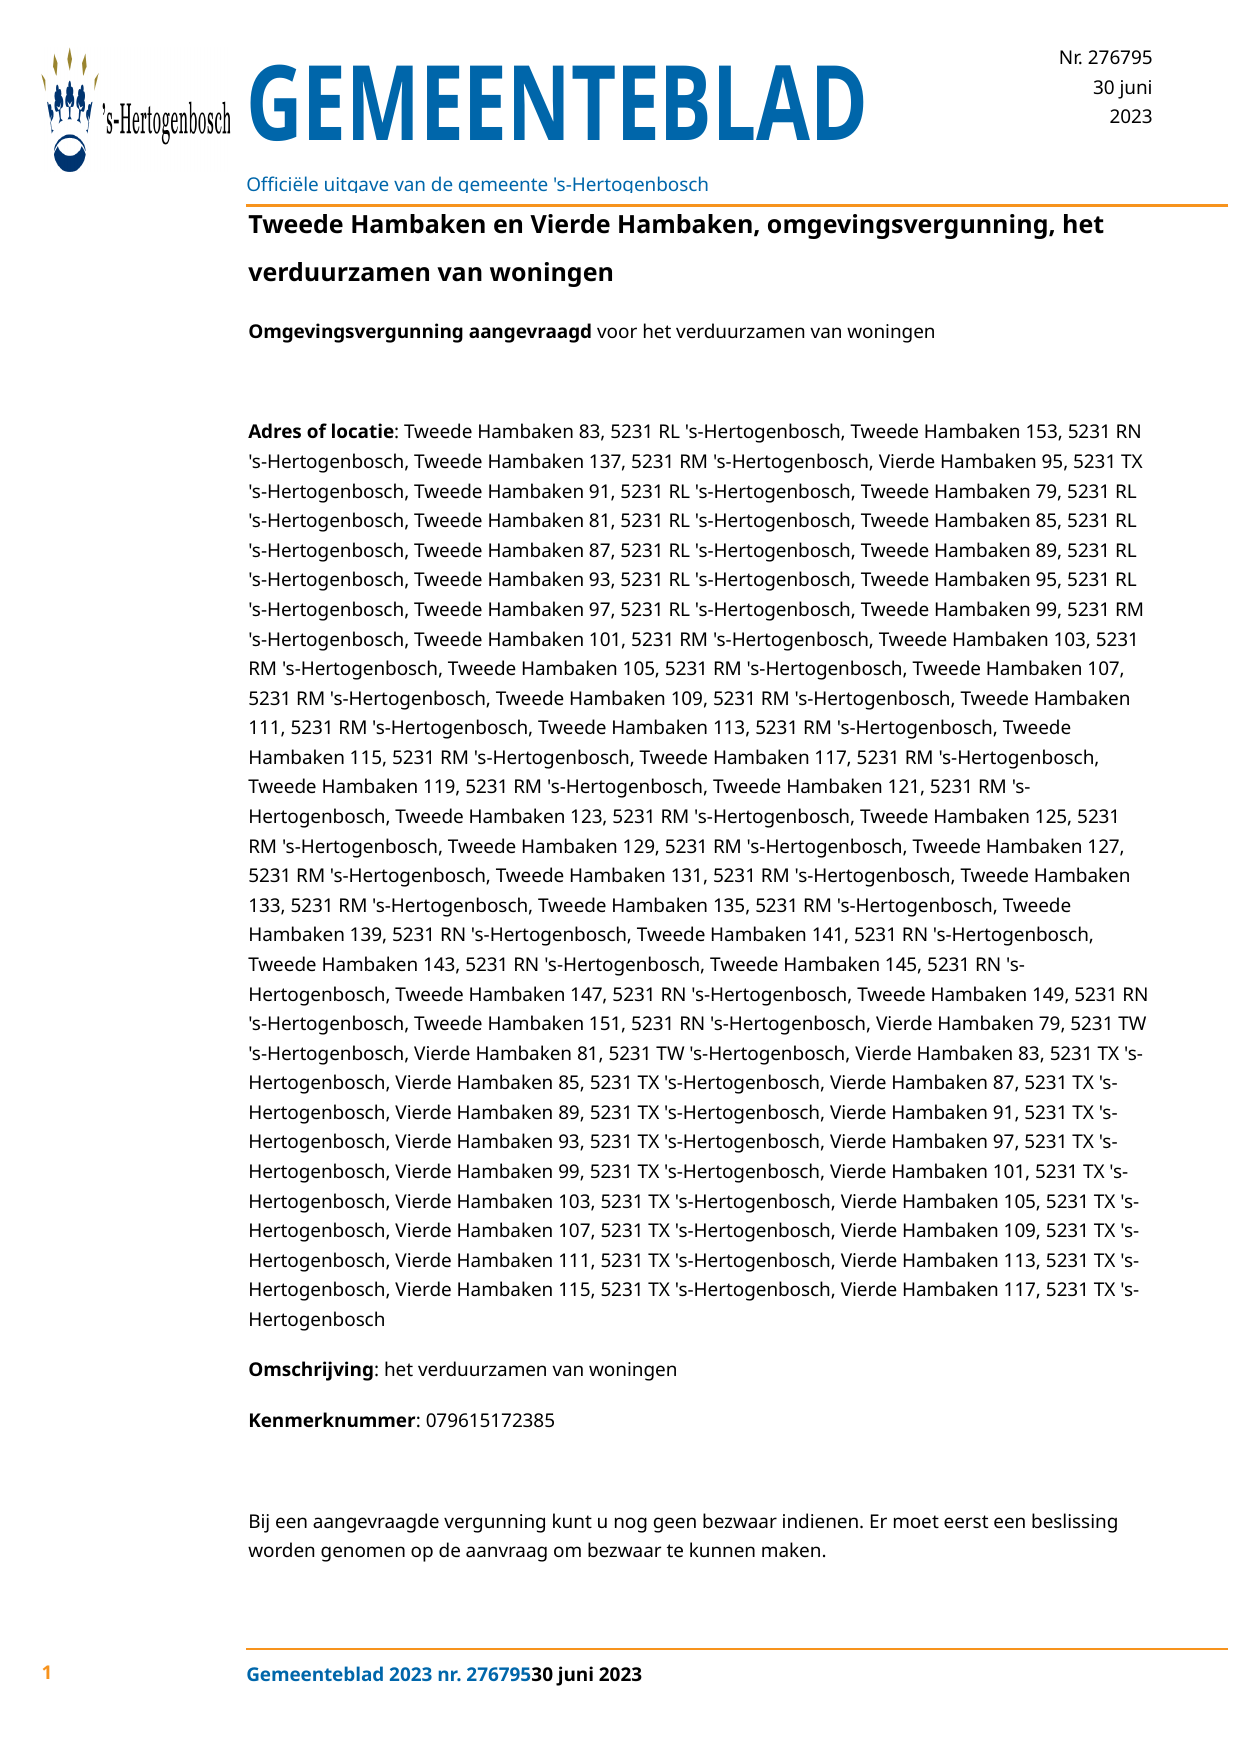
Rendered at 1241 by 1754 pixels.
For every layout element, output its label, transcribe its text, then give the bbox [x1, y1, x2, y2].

text Tweede Hambaken en Vierde Hambaken, omgevingsvergunning, het verduurzamen van woningen [248, 207, 1152, 288]
text Omschrijving: het verduurzamen van woningen [248, 1357, 1152, 1382]
text Kenmerknummer: 079615172385 [248, 1407, 1152, 1433]
text Omgevingsvergunning aangevraagd voor het verduurzamen van woningen [248, 318, 1152, 344]
picture [41, 47, 231, 172]
text Adres of locatie: Tweede Hambaken 83, 5231 RL 's-Hertogenbosch, Tweede Hambaken 153, 5231 RN 's-Hertogenbosch, Tweede Hambaken 137, 5231 RM 's-Hertogenbosch, Vierde Hambaken 95, 5231 TX 's-Hertogenbosch, Tweede Hambaken 91, 5231 RL 's-Hertogenbosch, Tweede Hambaken 79, 5231 RL 's-Hertogenbosch, Tweede Hambaken 81, 5231 RL 's-Hertogenbosch, Tweede Hambaken 85, 5231 RL 's-Hertogenbosch, Tweede Hambaken 87, 5231 RL 's-Hertogenbosch, Tweede Hambaken 89, 5231 RL 's-Hertogenbosch, Tweede Hambaken 93, 5231 RL 's-Hertogenbosch, Tweede Hambaken 95, 5231 RL 's-Hertogenbosch, Tweede Hambaken 97, 5231 RL 's-Hertogenbosch, Tweede Hambaken 99, 5231 RM 's-Hertogenbosch, Tweede Hambaken 101, 5231 RM 's-Hertogenbosch, Tweede Hambaken 103, 5231 RM 's-Hertogenbosch, Tweede Hambaken 105, 5231 RM 's-Hertogenbosch, Tweede Hambaken 107, 5231 RM 's-Hertogenbosch, Tweede Hambaken 109, 5231 RM 's-Hertogenbosch, Tweede Hambaken 111, 5231 RM 's-Hertogenbosch, Tweede Hambaken 113, 5231 RM 's-Hertogenbosch, Tweede Hambaken 115, 5231 RM 's-Hertogenbosch, Tweede Hambaken 117, 5231 RM 's-Hertogenbosch, Tweede Hambaken 119, 5231 RM 's-Hertogenbosch, Tweede Hambaken 121, 5231 RM 's-Hertogenbosch, Tweede Hambaken 123, 5231 RM 's-Hertogenbosch, Tweede Hambaken 125, 5231 RM 's-Hertogenbosch, Tweede Hambaken 129, 5231 RM 's-Hertogenbosch, Tweede Hambaken 127, 5231 RM 's-Hertogenbosch, Tweede Hambaken 131, 5231 RM 's-Hertogenbosch, Tweede Hambaken 133, 5231 RM 's-Hertogenbosch, Tweede Hambaken 135, 5231 RM 's-Hertogenbosch, Tweede Hambaken 139, 5231 RN 's-Hertogenbosch, Tweede Hambaken 141, 5231 RN 's-Hertogenbosch, Tweede Hambaken 143, 5231 RN 's-Hertogenbosch, Tweede Hambaken 145, 5231 RN 's-Hertogenbosch, Tweede Hambaken 147, 5231 RN 's-Hertogenbosch, Tweede Hambaken 149, 5231 RN 's-Hertogenbosch, Tweede Hambaken 151, 5231 RN 's-Hertogenbosch, Vierde Hambaken 79, 5231 TW 's-Hertogenbosch, Vierde Hambaken 81, 5231 TW 's-Hertogenbosch, Vierde Hambaken 83, 5231 TX 's-Hertogenbosch, Vierde Hambaken 85, 5231 TX 's-Hertogenbosch, Vierde Hambaken 87, 5231 TX 's-Hertogenbosch, Vierde Hambaken 89, 5231 TX 's-Hertogenbosch, Vierde Hambaken 91, 5231 TX 's-Hertogenbosch, Vierde Hambaken 93, 5231 TX 's-Hertogenbosch, Vierde Hambaken 97, 5231 TX 's-Hertogenbosch, Vierde Hambaken 99, 5231 TX 's-Hertogenbosch, Vierde Hambaken 101, 5231 TX 's-Hertogenbosch, Vierde Hambaken 103, 5231 TX 's-Hertogenbosch, Vierde Hambaken 105, 5231 TX 's-Hertogenbosch, Vierde Hambaken 107, 5231 TX 's-Hertogenbosch, Vierde Hambaken 109, 5231 TX 's-Hertogenbosch, Vierde Hambaken 111, 5231 TX 's-Hertogenbosch, Vierde Hambaken 113, 5231 TX 's-Hertogenbosch, Vierde Hambaken 115, 5231 TX 's-Hertogenbosch, Vierde Hambaken 117, 5231 TX 's-Hertogenbosch [248, 419, 1152, 1332]
text Bij een aangevraagde vergunning kunt u nog geen bezwaar indienen. Er moet eerst een beslissing worden genomen op de aanvraag om bezwaar te kunnen maken. [248, 1508, 1152, 1563]
